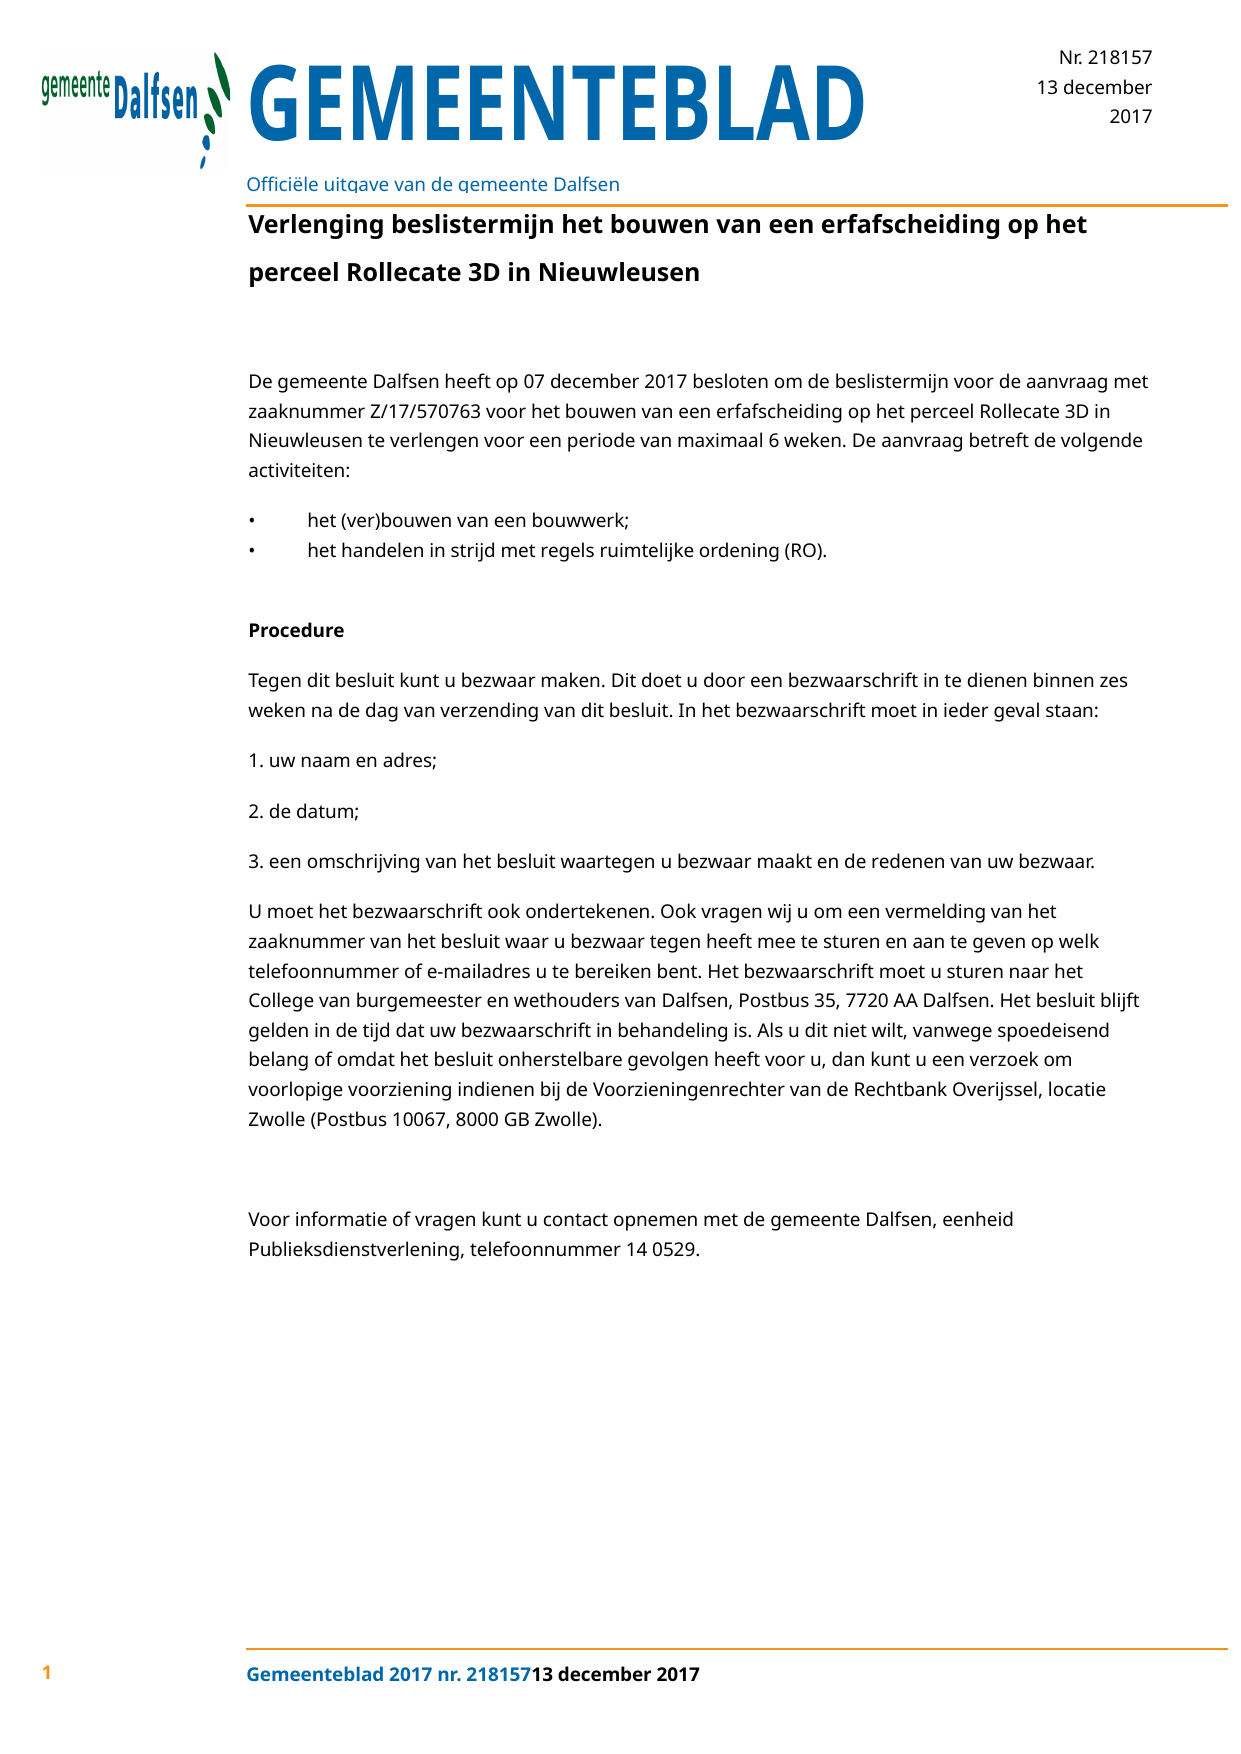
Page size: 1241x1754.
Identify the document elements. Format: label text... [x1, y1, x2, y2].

text Procedure [248, 617, 1152, 643]
picture [41, 47, 231, 172]
text 1. uw naam en adres; [248, 747, 1152, 773]
text Tegen dit besluit kunt u bezwaar maken. Dit doet u door een bezwaarschrift in te dienen binnen zes weken na de dag van verzending van dit besluit. In het bezwaarschrift moet in ieder geval staan: [248, 667, 1152, 723]
text Verlenging beslistermijn het bouwen van een erfafscheiding op het perceel Rollecate 3D in Nieuwleusen [248, 207, 1152, 288]
text Voor informatie of vragen kunt u contact opnemen met de gemeente Dalfsen, eenheid Publieksdienstverlening, telefoonnummer 14 0529. [248, 1207, 1152, 1262]
list het handelen in strijd met regels ruimtelijke ordening (RO). [248, 537, 1152, 563]
text De gemeente Dalfsen heeft op 07 december 2017 besloten om de beslistermijn voor de aanvraag met zaaknummer Z/17/570763 voor het bouwen van een erfafscheiding op het perceel Rollecate 3D in Nieuwleusen te verlengen voor een periode van maximaal 6 weken. De aanvraag betreft de volgende activiteiten: [248, 368, 1152, 483]
text 3. een omschrijving van het besluit waartegen u bezwaar maakt en de redenen van uw bezwaar. [248, 848, 1152, 874]
list het (ver)bouwen van een bouwwerk; [248, 507, 1152, 533]
text 2. de datum; [248, 798, 1152, 824]
text U moet het bezwaarschrift ook ondertekenen. Ook vragen wij u om een vermelding van het zaaknummer van het besluit waar u bezwaar tegen heeft mee te sturen en aan te geven op welk telefoonnummer of e-mailadres u te bereiken bent. Het bezwaarschrift moet u sturen naar het College van burgemeester en wethouders van Dalfsen, Postbus 35, 7720 AA Dalfsen. Het besluit blijft gelden in de tijd dat uw bezwaarschrift in behandeling is. Als u dit niet wilt, vanwege spoedeisend belang of omdat het besluit onherstelbare gevolgen heeft voor u, dan kunt u een verzoek om voorlopige voorziening indienen bij de Voorzieningenrechter van de Rechtbank Overijssel, locatie Zwolle (Postbus 10067, 8000 GB Zwolle). [248, 899, 1152, 1132]
